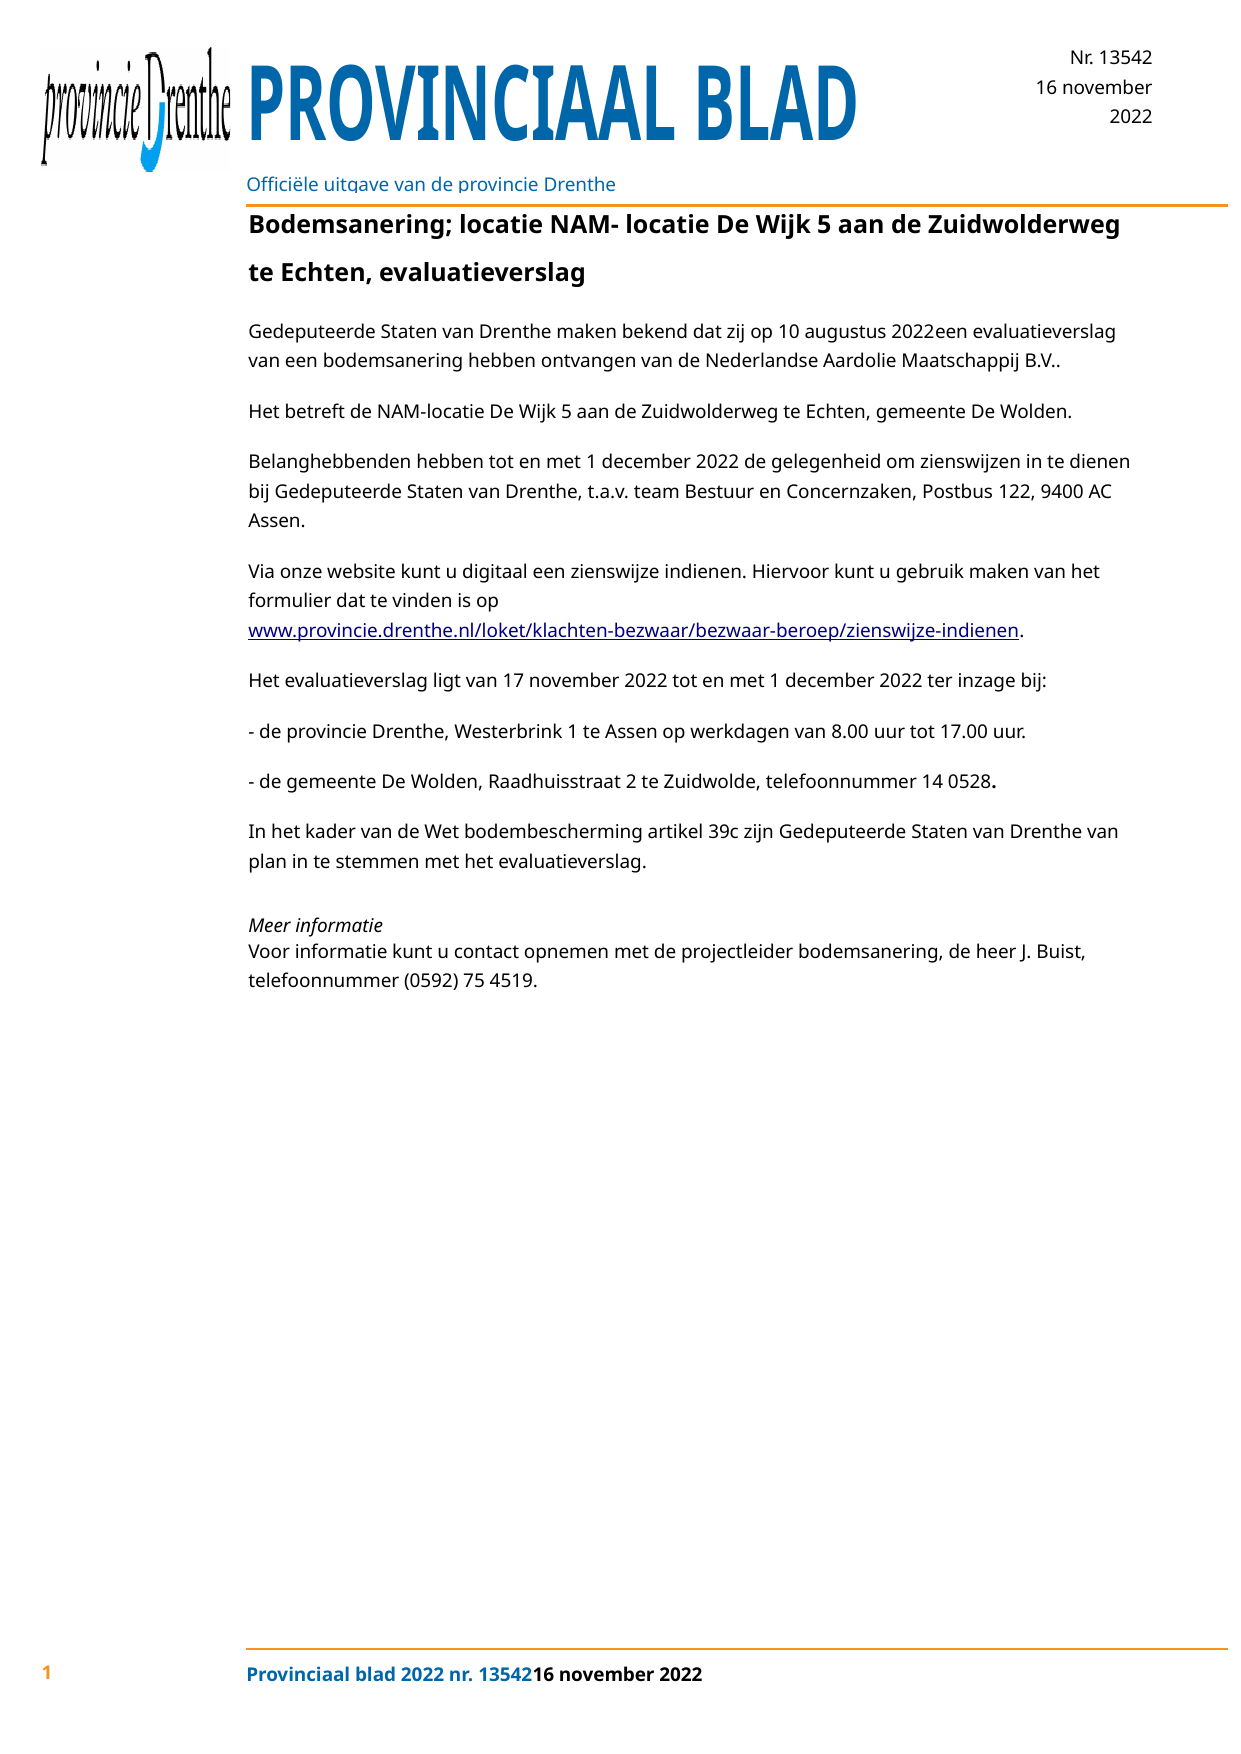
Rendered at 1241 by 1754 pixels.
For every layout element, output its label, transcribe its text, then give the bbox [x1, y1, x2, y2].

text Belanghebbenden hebben tot en met 1 december 2022 de gelegenheid om zienswijzen in te dienen bij Gedeputeerde Staten van Drenthe, t.a.v. team Bestuur en Concernzaken, Postbus 122, 9400 AC Assen. [248, 448, 1152, 533]
text Het evaluatieverslag ligt van 17 november 2022 tot en met 1 december 2022 ter inzage bij: [248, 667, 1152, 693]
text - de gemeente De Wolden, Raadhuisstraat 2 te Zuidwolde, telefoonnummer 14 0528. [248, 768, 1152, 794]
text Via onze website kunt u digitaal een zienswijze indienen. Hiervoor kunt u gebruik maken van het formulier dat te vinden is op www.provincie.drenthe.nl/loket/klachten-bezwaar/bezwaar-beroep/zienswijze-indienen. [248, 558, 1152, 643]
text Gedeputeerde Staten van Drenthe maken bekend dat zij op 10 augustus 2022een evaluatieverslag van een bodemsanering hebben ontvangen van de Nederlandse Aardolie Maatschappij B.V.. [248, 318, 1152, 373]
text - de provincie Drenthe, Westerbrink 1 te Assen op werkdagen van 8.00 uur tot 17.00 uur. [248, 718, 1152, 744]
text Voor informatie kunt u contact opnemen met de projectleider bodemsanering, de heer J. Buist, telefoonnummer (0592) 75 4519. [248, 938, 1152, 993]
text In het kader van de Wet bodembescherming artikel 39c zijn Gedeputeerde Staten van Drenthe van plan in te stemmen met het evaluatieverslag. [248, 819, 1152, 874]
text Meer informatie [248, 912, 1152, 938]
text Het betreft de NAM-locatie De Wijk 5 aan de Zuidwolderweg te Echten, gemeente De Wolden. [248, 398, 1152, 424]
text Bodemsanering; locatie NAM- locatie De Wijk 5 aan de Zuidwolderweg te Echten, evaluatieverslag [248, 207, 1152, 288]
picture [41, 47, 231, 172]
